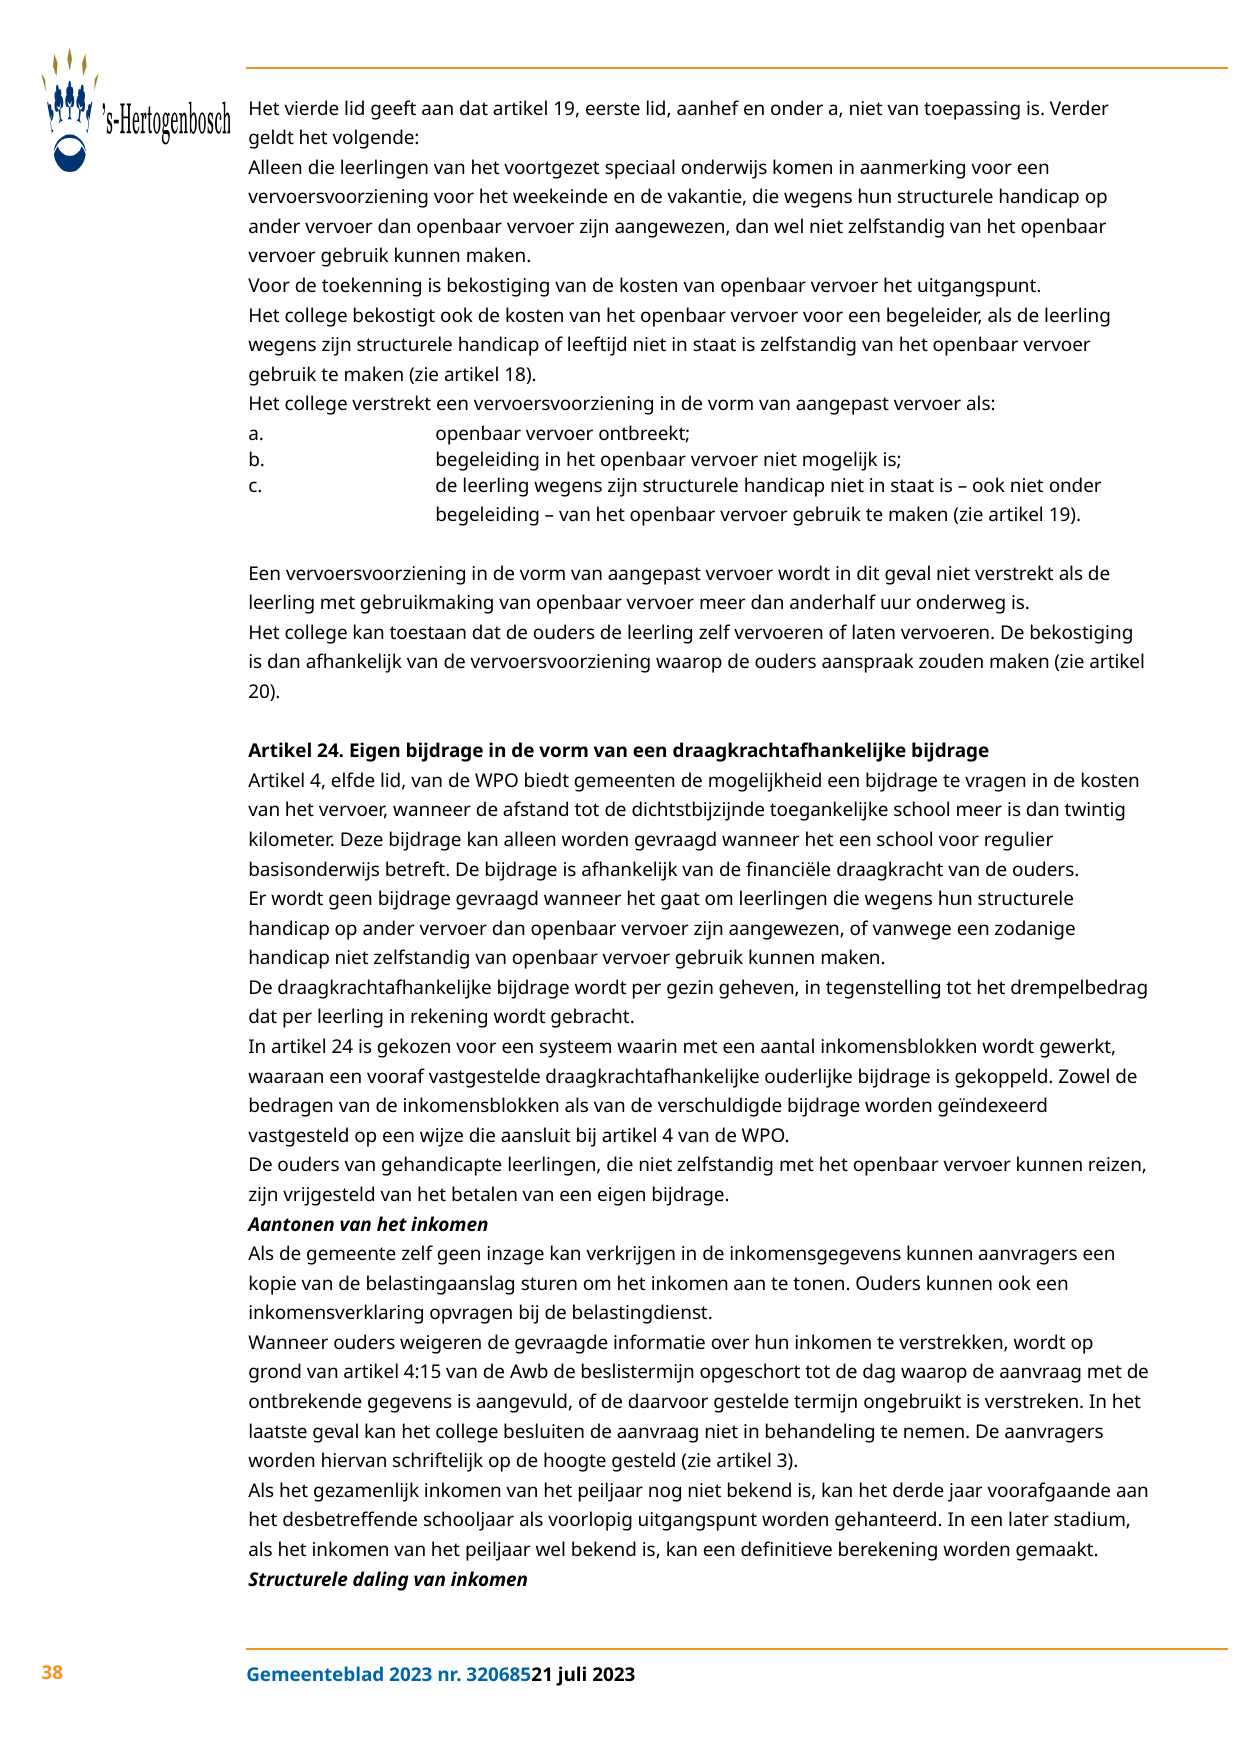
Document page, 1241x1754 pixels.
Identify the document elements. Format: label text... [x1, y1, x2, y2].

text Artikel 24. Eigen bijdrage in de vorm van een draagkrachtafhankelijke bijdrage [248, 737, 1152, 763]
text De draagkrachtafhankelijke bijdrage wordt per gezin geheven, in tegenstelling tot het drempelbedrag dat per leerling in rekening wordt gebracht. [248, 974, 1152, 1029]
text In artikel 24 is gekozen voor een systeem waarin met een aantal inkomensblokken wordt gewerkt, waaraan een vooraf vastgestelde draagkrachtafhankelijke ouderlijke bijdrage is gekoppeld. Zowel de bedragen van de inkomensblokken als van de verschuldigde bijdrage worden geïndexeerd vastgesteld op een wijze die aansluit bij artikel 4 van de WPO. [248, 1033, 1152, 1148]
table_cell begeleiding in het openbaar vervoer niet mogelijk is; [435, 446, 1152, 472]
text Artikel 4, elfde lid, van de WPO biedt gemeenten de mogelijkheid een bijdrage te vragen in de kosten van het vervoer, wanneer de afstand tot de dichtstbijzijnde toegankelijke school meer is dan twintig kilometer. Deze bijdrage kan alleen worden gevraagd wanneer het een school voor regulier basisonderwijs betreft. De bijdrage is afhankelijk van de financiële draagkracht van de ouders. [248, 767, 1152, 881]
table_cell c. [248, 472, 435, 527]
text Het college bekostigt ook de kosten van het openbaar vervoer voor een begeleider, als de leerling wegens zijn structurele handicap of leeftijd niet in staat is zelfstandig van het openbaar vervoer gebruik te maken (zie artikel 18). [248, 302, 1152, 387]
picture [41, 47, 231, 172]
text Wanneer ouders weigeren de gevraagde informatie over hun inkomen te verstrekken, wordt op grond van artikel 4:15 van de Awb de beslistermijn opgeschort tot de dag waarop de aanvraag met de ontbrekende gegevens is aangevuld, of de daarvoor gestelde termijn ongebruikt is verstreken. In het laatste geval kan het college besluiten de aanvraag niet in behandeling te nemen. De aanvragers worden hiervan schriftelijk op de hoogte gesteld (zie artikel 3). [248, 1329, 1152, 1473]
text Het vierde lid geeft aan dat artikel 19, eerste lid, aanhef en onder a, niet van toepassing is. Verder geldt het volgende: [248, 95, 1152, 150]
text Er wordt geen bijdrage gevraagd wanneer het gaat om leerlingen die wegens hun structurele handicap op ander vervoer dan openbaar vervoer zijn aangewezen, of vanwege een zodanige handicap niet zelfstandig van openbaar vervoer gebruik kunnen maken. [248, 885, 1152, 970]
text Het college verstrekt een vervoersvoorziening in de vorm van aangepast vervoer als: [248, 391, 1152, 416]
text Aantonen van het inkomen [248, 1211, 1152, 1236]
text Het college kan toestaan dat de ouders de leerling zelf vervoeren of laten vervoeren. De bekostiging is dan afhankelijk van de vervoersvoorziening waarop de ouders aanspraak zouden maken (zie artikel 20). [248, 619, 1152, 704]
text Een vervoersvoorziening in de vorm van aangepast vervoer wordt in dit geval niet verstrekt als de leerling met gebruikmaking van openbaar vervoer meer dan anderhalf uur onderweg is. [248, 560, 1152, 615]
text Voor de toekenning is bekostiging van de kosten van openbaar vervoer het uitgangspunt. [248, 272, 1152, 298]
table_cell de leerling wegens zijn structurele handicap niet in staat is – ook niet onder begeleiding – van het openbaar vervoer gebruik te maken (zie artikel 19). [435, 472, 1152, 527]
table_header a. [248, 420, 435, 446]
text Structurele daling van inkomen [248, 1566, 1152, 1591]
text Alleen die leerlingen van het voortgezet speciaal onderwijs komen in aanmerking voor een vervoersvoorziening voor het weekeinde en de vakantie, die wegens hun structurele handicap op ander vervoer dan openbaar vervoer zijn aangewezen, dan wel niet zelfstandig van het openbaar vervoer gebruik kunnen maken. [248, 154, 1152, 268]
table_header openbaar vervoer ontbreekt; [435, 420, 1152, 446]
table_cell b. [248, 446, 435, 472]
text De ouders van gehandicapte leerlingen, die niet zelfstandig met het openbaar vervoer kunnen reizen, zijn vrijgesteld van het betalen van een eigen bijdrage. [248, 1152, 1152, 1207]
text Als het gezamenlijk inkomen van het peiljaar nog niet bekend is, kan het derde jaar voorafgaande aan het desbetreffende schooljaar als voorlopig uitgangspunt worden gehanteerd. In een later stadium, als het inkomen van het peiljaar wel bekend is, kan een definitieve berekening worden gemaakt. [248, 1477, 1152, 1562]
text Als de gemeente zelf geen inzage kan verkrijgen in de inkomensgegevens kunnen aanvragers een kopie van de belastingaanslag sturen om het inkomen aan te tonen. Ouders kunnen ook een inkomensverklaring opvragen bij de belastingdienst. [248, 1240, 1152, 1325]
